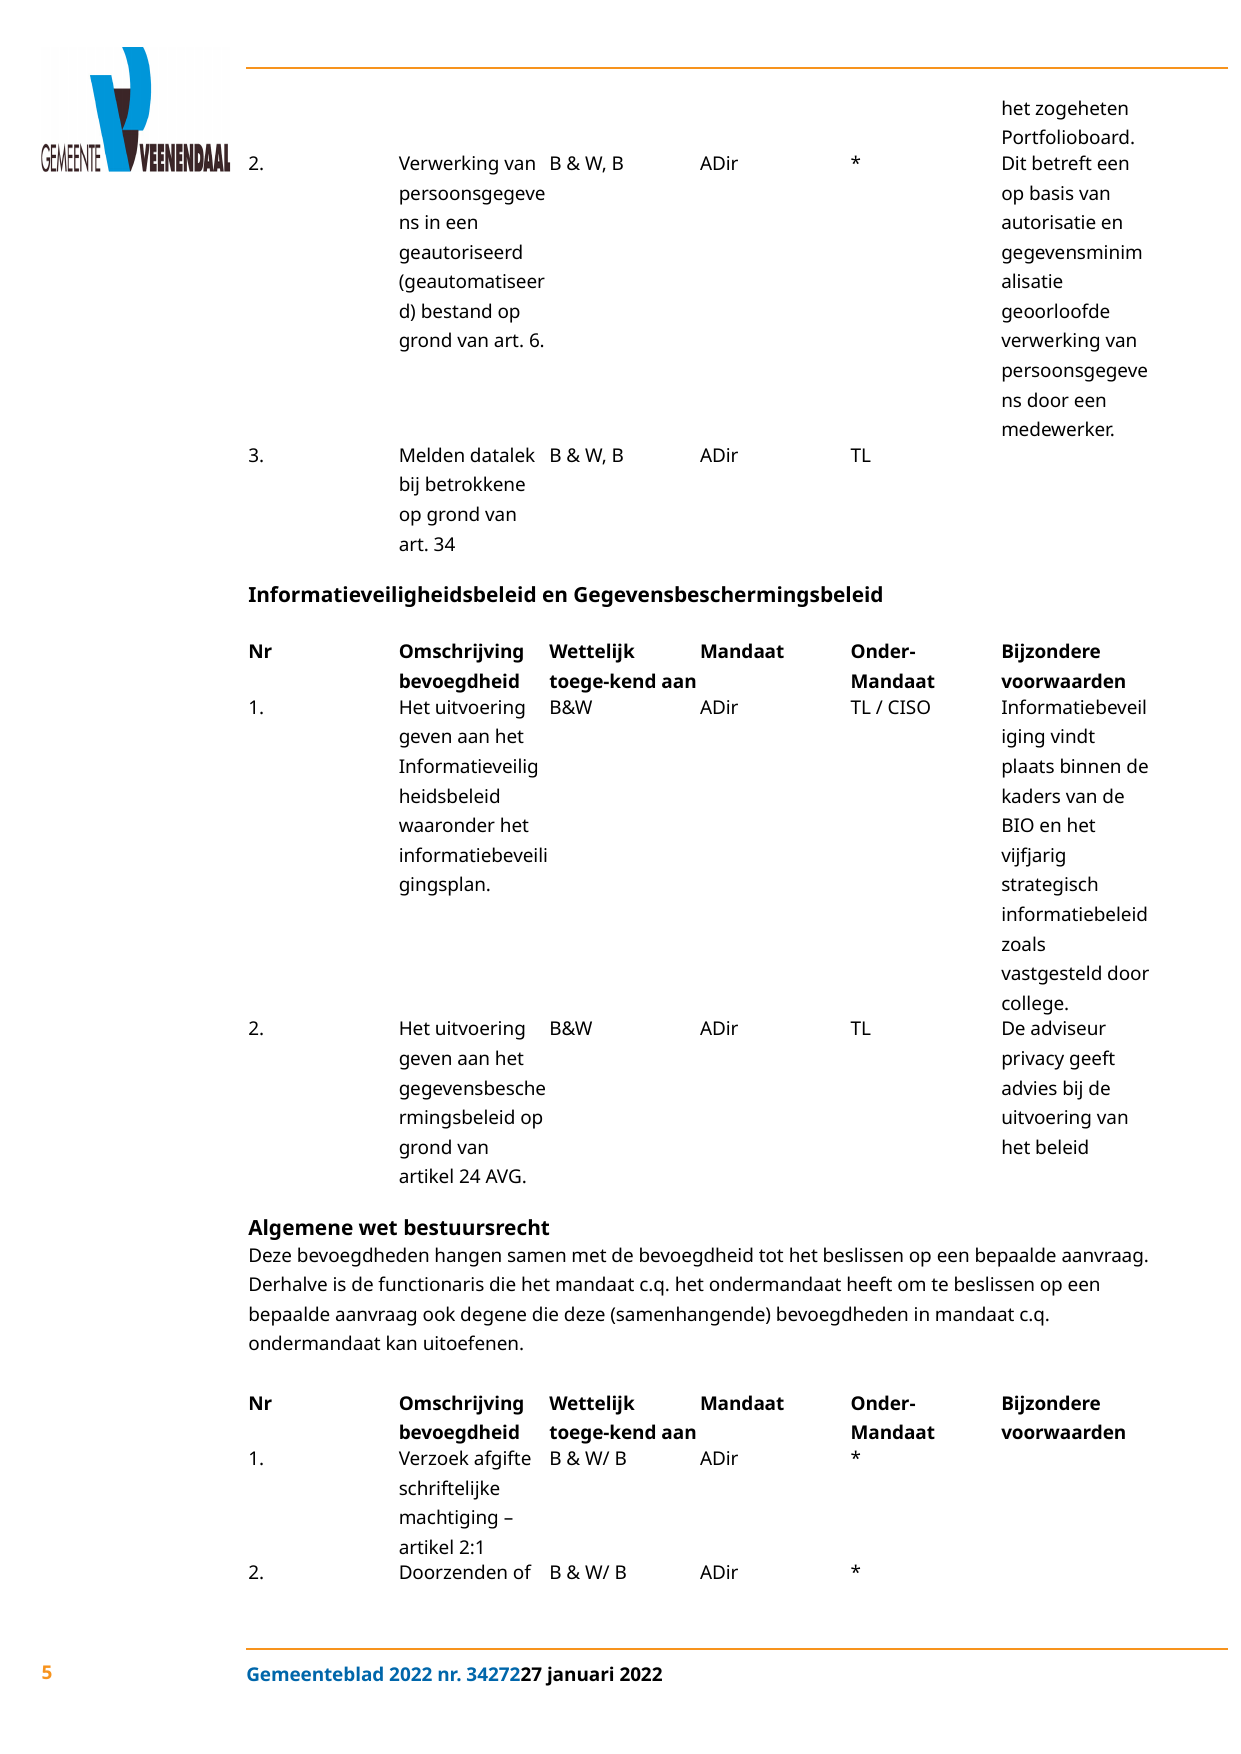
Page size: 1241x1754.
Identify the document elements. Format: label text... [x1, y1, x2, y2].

table_cell ADir [700, 1560, 850, 1585]
table_cell Het uitvoering geven aan het gegevensbeschermingsbeleid op grond van artikel 24 AVG. [399, 1016, 549, 1189]
table_header Bijzondere voorwaarden [1001, 639, 1152, 694]
table_cell ADir [700, 150, 850, 442]
table_header Omschrijving bevoegdheid [399, 639, 549, 694]
table_cell 2. [248, 150, 398, 442]
table_cell Verzoek afgifte schriftelijke machtiging – artikel 2:1 [399, 1445, 549, 1559]
table_cell 2. [248, 1016, 398, 1189]
table_header Bijzondere voorwaarden [1001, 1390, 1152, 1445]
table_cell [549, 95, 700, 150]
table_cell Dit betreft een op basis van autorisatie en gegevensminimalisatie geoorloofde verwerking van persoonsgegevens door een medewerker. [1001, 150, 1152, 442]
table_cell [700, 95, 850, 150]
table_header Wettelijk toege-kend aan [549, 639, 700, 694]
table_cell ADir [700, 1445, 850, 1559]
text Algemene wet bestuursrecht [248, 1213, 1152, 1242]
table_cell het zogeheten Portfolioboard. [1001, 95, 1152, 150]
table_cell Melden datalek bij betrokkene op grond van art. 34 [399, 442, 549, 557]
table_cell [248, 95, 398, 150]
table_cell [850, 95, 1001, 150]
table_cell [399, 95, 549, 150]
table_cell ADir [700, 1016, 850, 1189]
table_cell B&W [549, 1016, 700, 1189]
table_cell Het uitvoering geven aan het Informatieveiligheidsbeleid waaronder het informatiebeveiligingsplan. [399, 694, 549, 1016]
table_cell De adviseur privacy geeft advies bij de uitvoering van het beleid [1001, 1016, 1152, 1189]
table_header Onder- Mandaat [850, 1390, 1001, 1445]
table_cell TL [850, 1016, 1001, 1189]
table_cell B & W/ B [549, 1560, 700, 1585]
table_cell Doorzenden of [399, 1560, 549, 1585]
table_cell B & W, B [549, 150, 700, 442]
table_cell [1001, 442, 1152, 557]
picture [123, 47, 231, 172]
table_cell [1001, 1560, 1152, 1585]
table_header Mandaat [700, 1390, 850, 1445]
table_header Nr [248, 639, 398, 694]
table_header Wettelijk toege-kend aan [549, 1390, 700, 1445]
table_cell 2. [248, 1560, 398, 1585]
text Informatieveiligheidsbeleid en Gegevensbeschermingsbeleid [248, 581, 1152, 609]
table_cell TL [850, 442, 1001, 557]
table_cell B & W, B [549, 442, 700, 557]
table_cell TL / CISO [850, 694, 1001, 1016]
table_cell * [850, 150, 1001, 442]
table_cell Informatiebeveiliging vindt plaats binnen de kaders van de BIO en het vijfjarig strategisch informatiebeleid zoals vastgesteld door college. [1001, 694, 1152, 1016]
table_cell 3. [248, 442, 398, 557]
table_cell [1001, 1445, 1152, 1559]
table_header Mandaat [700, 639, 850, 694]
table_cell ADir [700, 442, 850, 557]
table_cell 1. [248, 1445, 398, 1559]
table_cell * [850, 1560, 1001, 1585]
table_header Nr [248, 1390, 398, 1445]
table_cell B & W/ B [549, 1445, 700, 1559]
text Deze bevoegdheden hangen samen met de bevoegdheid tot het beslissen op een bepaalde aanvraag. Derhalve is de functionaris die het mandaat c.q. het ondermandaat heeft om te beslissen op een bepaalde aanvraag ook degene die deze (samenhangende) bevoegdheden in mandaat c.q. ondermandaat kan uitoefenen. [248, 1242, 1152, 1356]
table_cell ADir [700, 694, 850, 1016]
table_cell Verwerking van persoonsgegevens in een geautoriseerd (geautomatiseerd) bestand op grond van art. 6. [399, 150, 549, 442]
table_cell 1. [248, 694, 398, 1016]
table_cell B&W [549, 694, 700, 1016]
table_header Omschrijving bevoegdheid [399, 1390, 549, 1445]
table_cell * [850, 1445, 1001, 1559]
picture [41, 47, 130, 172]
table_header Onder- Mandaat [850, 639, 1001, 694]
